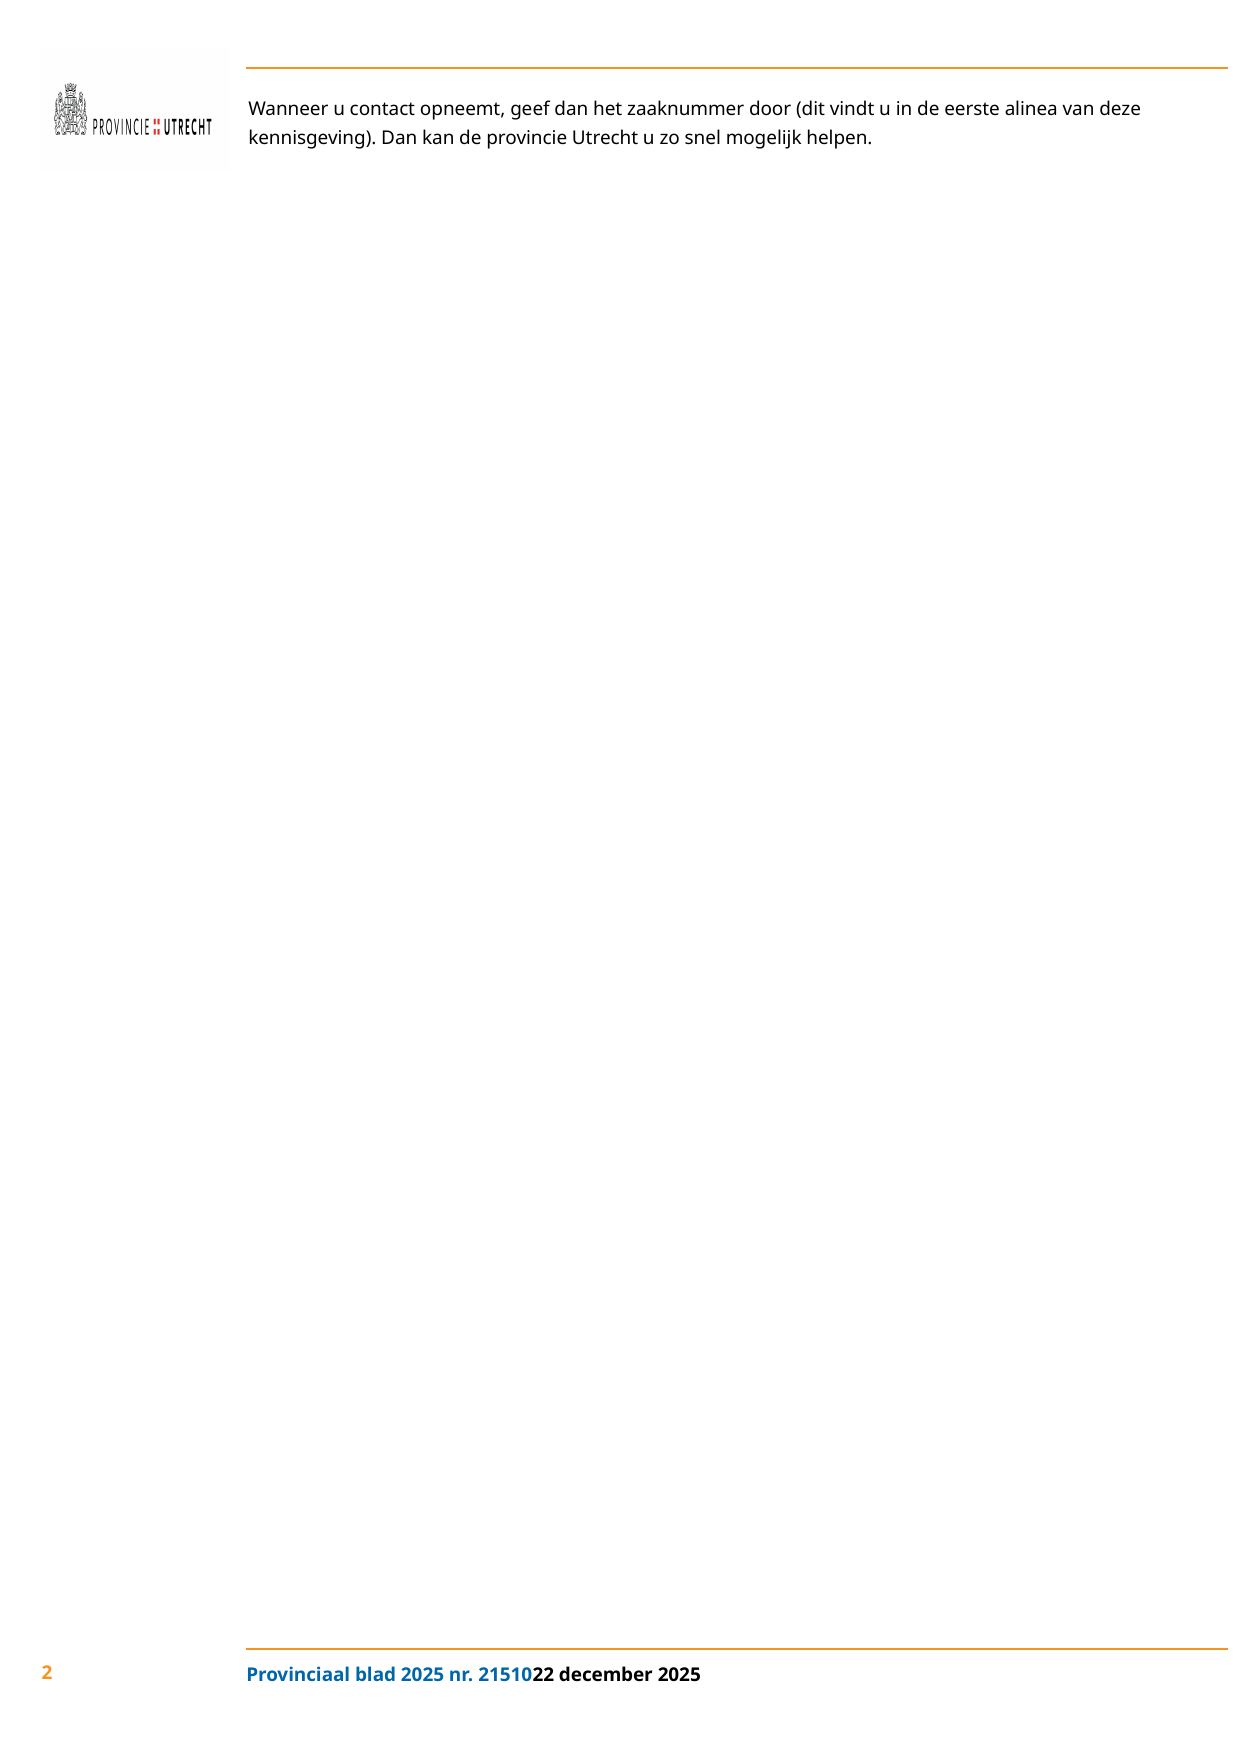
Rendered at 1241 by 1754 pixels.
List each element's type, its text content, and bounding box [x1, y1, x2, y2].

picture [41, 47, 231, 172]
text Wanneer u contact opneemt, geef dan het zaaknummer door (dit vindt u in de eerste alinea van deze kennisgeving). Dan kan de provincie Utrecht u zo snel mogelijk helpen. [248, 95, 1152, 150]
